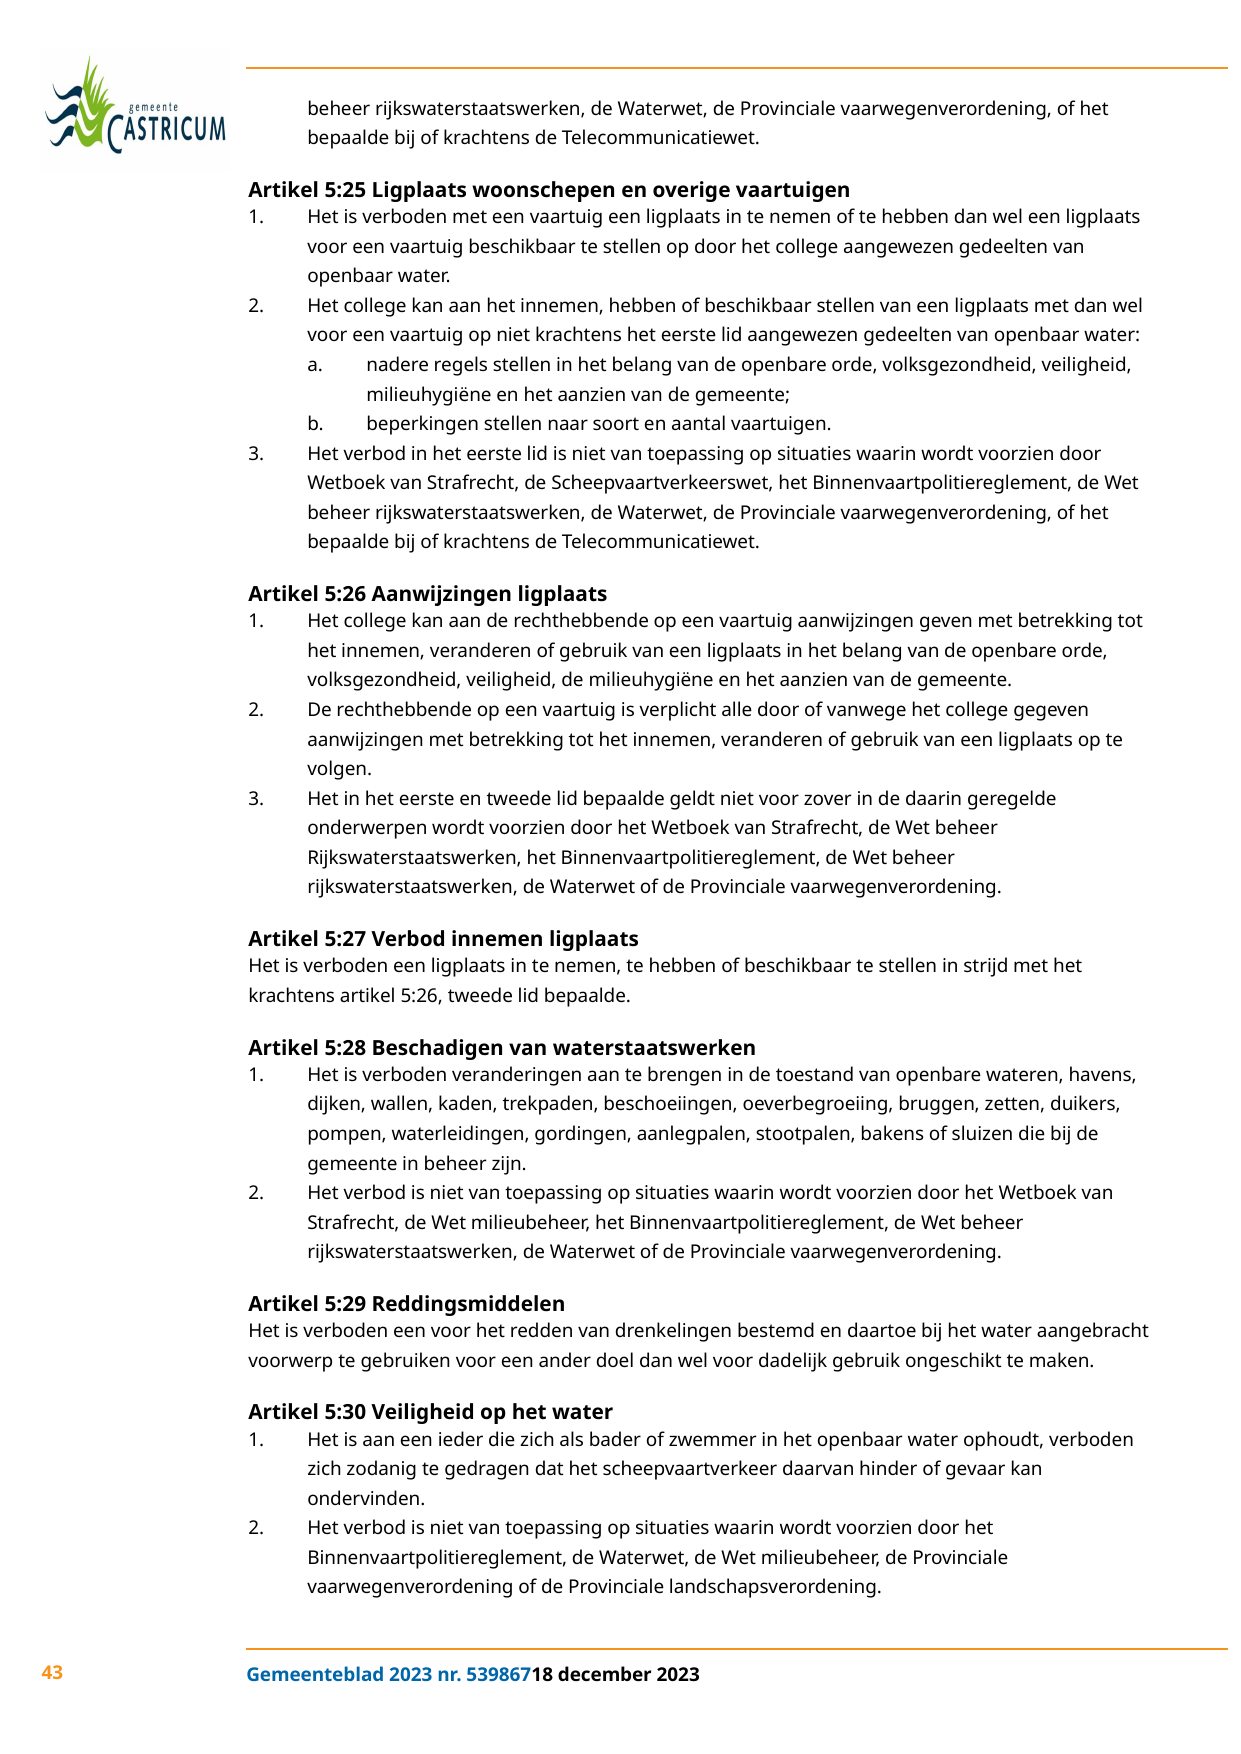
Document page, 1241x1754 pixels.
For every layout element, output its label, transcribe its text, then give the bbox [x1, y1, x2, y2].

text Artikel 5:28 Beschadigen van waterstaatswerken [248, 1033, 1152, 1061]
text Artikel 5:30 Veiligheid op het water [248, 1397, 1152, 1426]
list beheer rijkswaterstaatswerken, de Waterwet, de Provinciale vaarwegenverordening, of het bepaalde bij of krachtens de Telecommunicatiewet. [248, 95, 1152, 150]
list Het is aan een ieder die zich als bader of zwemmer in het openbaar water ophoudt, verboden zich zodanig te gedragen dat het scheepvaartverkeer daarvan hinder of gevaar kan ondervinden. [248, 1426, 1152, 1511]
list beperkingen stellen naar soort en aantal vaartuigen. [307, 410, 1152, 436]
list Het is verboden met een vaartuig een ligplaats in te nemen of te hebben dan wel een ligplaats voor een vaartuig beschikbaar te stellen op door het college aangewezen gedeelten van openbaar water. [248, 203, 1152, 288]
list Het is verboden veranderingen aan te brengen in de toestand van openbare wateren, havens, dijken, wallen, kaden, trekpaden, beschoeiingen, oeverbegroeiing, bruggen, zetten, duikers, pompen, waterleidingen, gordingen, aanlegpalen, stootpalen, bakens of sluizen die bij de gemeente in beheer zijn. [248, 1061, 1152, 1176]
list Het college kan aan de rechthebbende op een vaartuig aanwijzingen geven met betrekking tot het innemen, veranderen of gebruik van een ligplaats in het belang van de openbare orde, volksgezondheid, veiligheid, de milieuhygiëne en het aanzien van de gemeente. [248, 607, 1152, 692]
text Artikel 5:25 Ligplaats woonschepen en overige vaartuigen [248, 175, 1152, 203]
text Het is verboden een voor het redden van drenkelingen bestemd en daartoe bij het water aangebracht voorwerp te gebruiken voor een ander doel dan wel voor dadelijk gebruik ongeschikt te maken. [248, 1317, 1152, 1373]
list Het verbod is niet van toepassing op situaties waarin wordt voorzien door het Binnenvaartpolitiereglement, de Waterwet, de Wet milieubeheer, de Provinciale vaarwegenverordening of de Provinciale landschapsverordening. [248, 1514, 1152, 1599]
text Artikel 5:27 Verbod innemen ligplaats [248, 924, 1152, 953]
list Het college kan aan het innemen, hebben of beschikbaar stellen van een ligplaats met dan wel voor een vaartuig op niet krachtens het eerste lid aangewezen gedeelten van openbaar water: [248, 292, 1152, 347]
list Het verbod in het eerste lid is niet van toepassing op situaties waarin wordt voorzien door Wetboek van Strafrecht, de Scheepvaartverkeerswet, het Binnenvaartpolitiereglement, de Wet beheer rijkswaterstaatswerken, de Waterwet, de Provinciale vaarwegenverordening, of het bepaalde bij of krachtens de Telecommunicatiewet. [248, 440, 1152, 554]
list nadere regels stellen in het belang van de openbare orde, volksgezondheid, veiligheid, milieuhygiëne en het aanzien van de gemeente; [307, 351, 1152, 406]
picture [41, 47, 231, 172]
list De rechthebbende op een vaartuig is verplicht alle door of vanwege het college gegeven aanwijzingen met betrekking tot het innemen, veranderen of gebruik van een ligplaats op te volgen. [248, 696, 1152, 781]
list Het in het eerste en tweede lid bepaalde geldt niet voor zover in de daarin geregelde onderwerpen wordt voorzien door het Wetboek van Strafrecht, de Wet beheer Rijkswaterstaatswerken, het Binnenvaartpolitiereglement, de Wet beheer rijkswaterstaatswerken, de Waterwet of de Provinciale vaarwegenverordening. [248, 785, 1152, 899]
text Artikel 5:26 Aanwijzingen ligplaats [248, 579, 1152, 607]
list Het verbod is niet van toepassing op situaties waarin wordt voorzien door het Wetboek van Strafrecht, de Wet milieubeheer, het Binnenvaartpolitiereglement, de Wet beheer rijkswaterstaatswerken, de Waterwet of de Provinciale vaarwegenverordening. [248, 1179, 1152, 1264]
text Artikel 5:29 Reddingsmiddelen [248, 1289, 1152, 1317]
text Het is verboden een ligplaats in te nemen, te hebben of beschikbaar te stellen in strijd met het krachtens artikel 5:26, tweede lid bepaalde. [248, 953, 1152, 1008]
